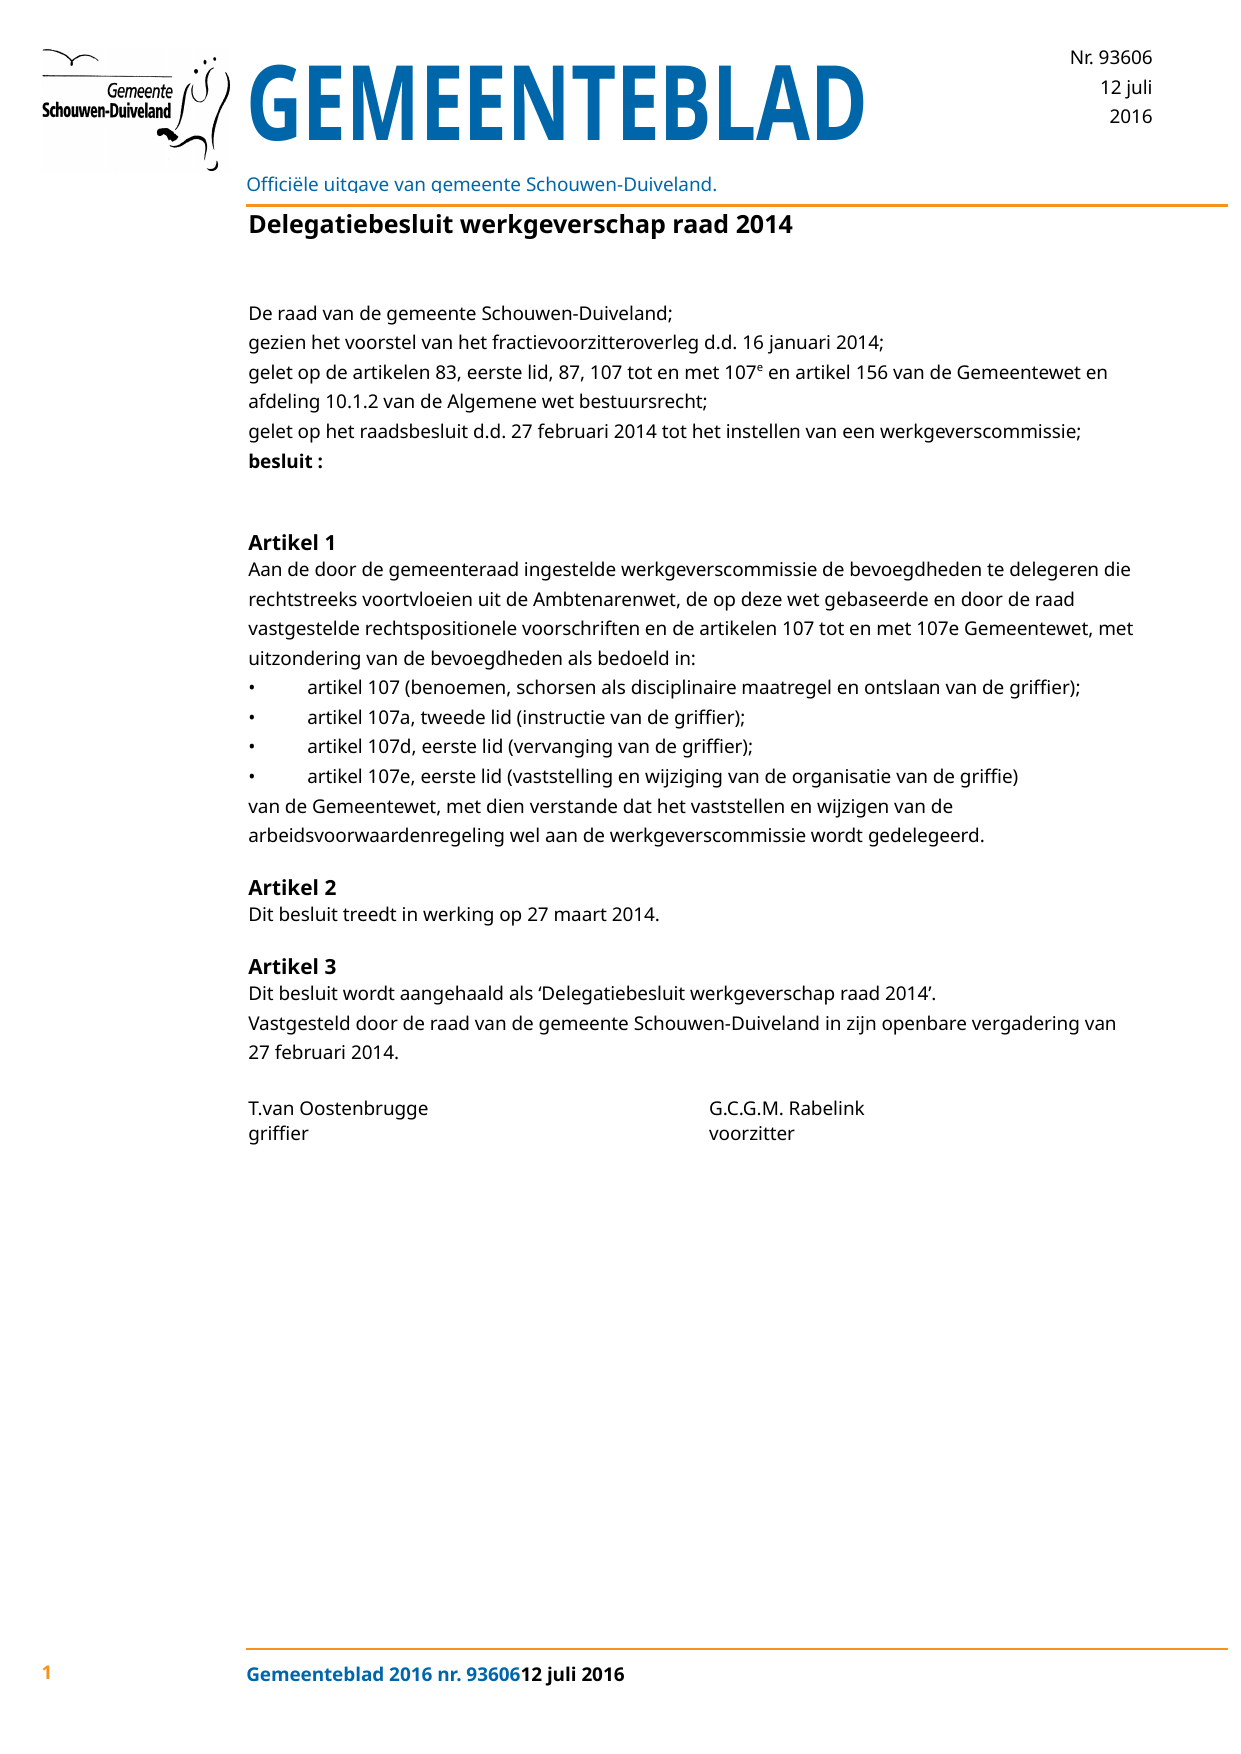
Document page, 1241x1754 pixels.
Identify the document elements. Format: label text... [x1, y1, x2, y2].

text Dit besluit wordt aangehaald als ‘Delegatiebesluit werkgeverschap raad 2014’. [248, 980, 1152, 1006]
text besluit : [248, 448, 1152, 473]
list artikel 107e, eerste lid (vaststelling en wijziging van de organisatie van de griffie) [248, 763, 1152, 789]
table_header [709, 1069, 1152, 1095]
picture [41, 47, 231, 172]
text gelet op het raadsbesluit d.d. 27 februari 2014 tot het instellen van een werkgeverscommissie; [248, 418, 1152, 444]
list artikel 107d, eerste lid (vervanging van de griffier); [248, 734, 1152, 759]
table_cell T.van Oostenbrugge [248, 1095, 709, 1121]
text Dit besluit treedt in werking op 27 maart 2014. [248, 901, 1152, 927]
list artikel 107a, tweede lid (instructie van de griffier); [248, 704, 1152, 730]
text Artikel 3 [248, 952, 1152, 980]
text Artikel 2 [248, 873, 1152, 901]
text gezien het voorstel van het fractievoorzitteroverleg d.d. 16 januari 2014; [248, 329, 1152, 355]
table_cell griffier [248, 1121, 709, 1146]
text Delegatiebesluit werkgeverschap raad 2014 [248, 207, 1152, 241]
table_header [248, 1069, 709, 1095]
text Aan de door de gemeenteraad ingestelde werkgeverscommissie de bevoegdheden te delegeren die rechtstreeks voortvloeien uit de Ambtenarenwet, de op deze wet gebaseerde en door de raad vastgestelde rechtspositionele voorschriften en de artikelen 107 tot en met 107e Gemeentewet, met uitzondering van de bevoegdheden als bedoeld in: [248, 556, 1152, 671]
text van de Gemeentewet, met dien verstande dat het vaststellen en wijzigen van de arbeidsvoorwaardenregeling wel aan de werkgeverscommissie wordt gedelegeerd. [248, 793, 1152, 848]
text Artikel 1 [248, 528, 1152, 556]
text gelet op de artikelen 83, eerste lid, 87, 107 tot en met 107e en artikel 156 van de Gemeentewet en afdeling 10.1.2 van de Algemene wet bestuursrecht; [248, 359, 1152, 414]
text De raad van de gemeente Schouwen-Duiveland; [248, 300, 1152, 326]
list artikel 107 (benoemen, schorsen als disciplinaire maatregel en ontslaan van de griffier); [248, 674, 1152, 700]
table_cell G.C.G.M. Rabelink [709, 1095, 1152, 1121]
text Vastgesteld door de raad van de gemeente Schouwen-Duiveland in zijn openbare vergadering van 27 februari 2014. [248, 1010, 1152, 1065]
table_cell voorzitter [709, 1121, 1152, 1146]
